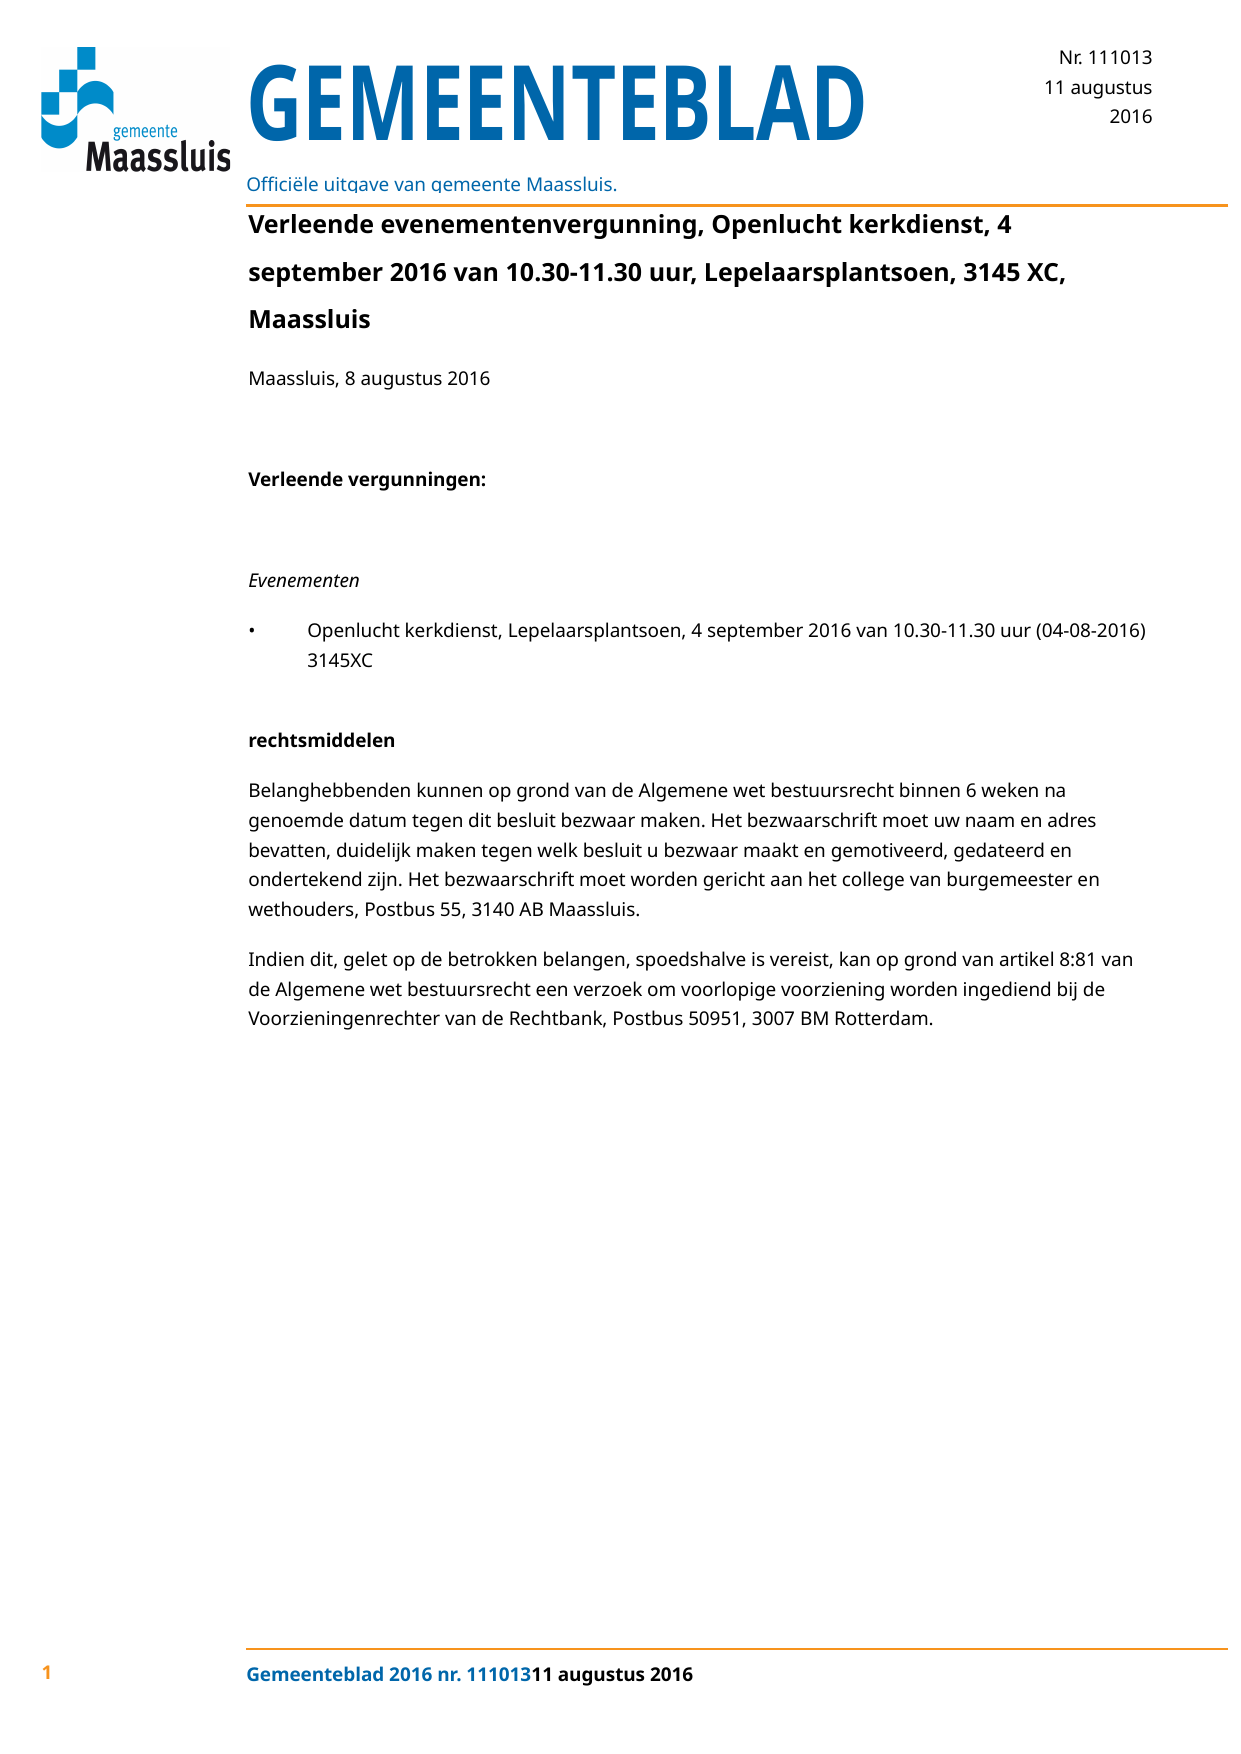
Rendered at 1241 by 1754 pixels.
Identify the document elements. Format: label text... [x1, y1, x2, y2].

text Belanghebbenden kunnen op grond van de Algemene wet bestuursrecht binnen 6 weken na genoemde datum tegen dit besluit bezwaar maken. Het bezwaarschrift moet uw naam en adres bevatten, duidelijk maken tegen welk besluit u bezwaar maakt en gemotiveerd, gedateerd en ondertekend zijn. Het bezwaarschrift moet worden gericht aan het college van burgemeester en wethouders, Postbus 55, 3140 AB Maassluis. [248, 778, 1152, 922]
text Verleende evenementenvergunning, Openlucht kerkdienst, 4 september 2016 van 10.30-11.30 uur, Lepelaarsplantsoen, 3145 XC, Maassluis [248, 207, 1152, 336]
text Evenementen [248, 567, 1152, 593]
text Verleende vergunningen: [248, 466, 1152, 492]
text Indien dit, gelet op de betrokken belangen, spoedshalve is vereist, kan op grond van artikel 8:81 van de Algemene wet bestuursrecht een verzoek om voorlopige voorziening worden ingediend bij de Voorzieningenrechter van de Rechtbank, Postbus 50951, 3007 BM Rotterdam. [248, 946, 1152, 1031]
picture [41, 47, 231, 172]
picture [41, 47, 77, 92]
text rechtsmiddelen [248, 727, 1152, 753]
list Openlucht kerkdienst, Lepelaarsplantsoen, 4 september 2016 van 10.30-11.30 uur (04-08-2016) 3145XC [248, 618, 1152, 673]
text Maassluis, 8 augustus 2016 [248, 366, 1152, 391]
